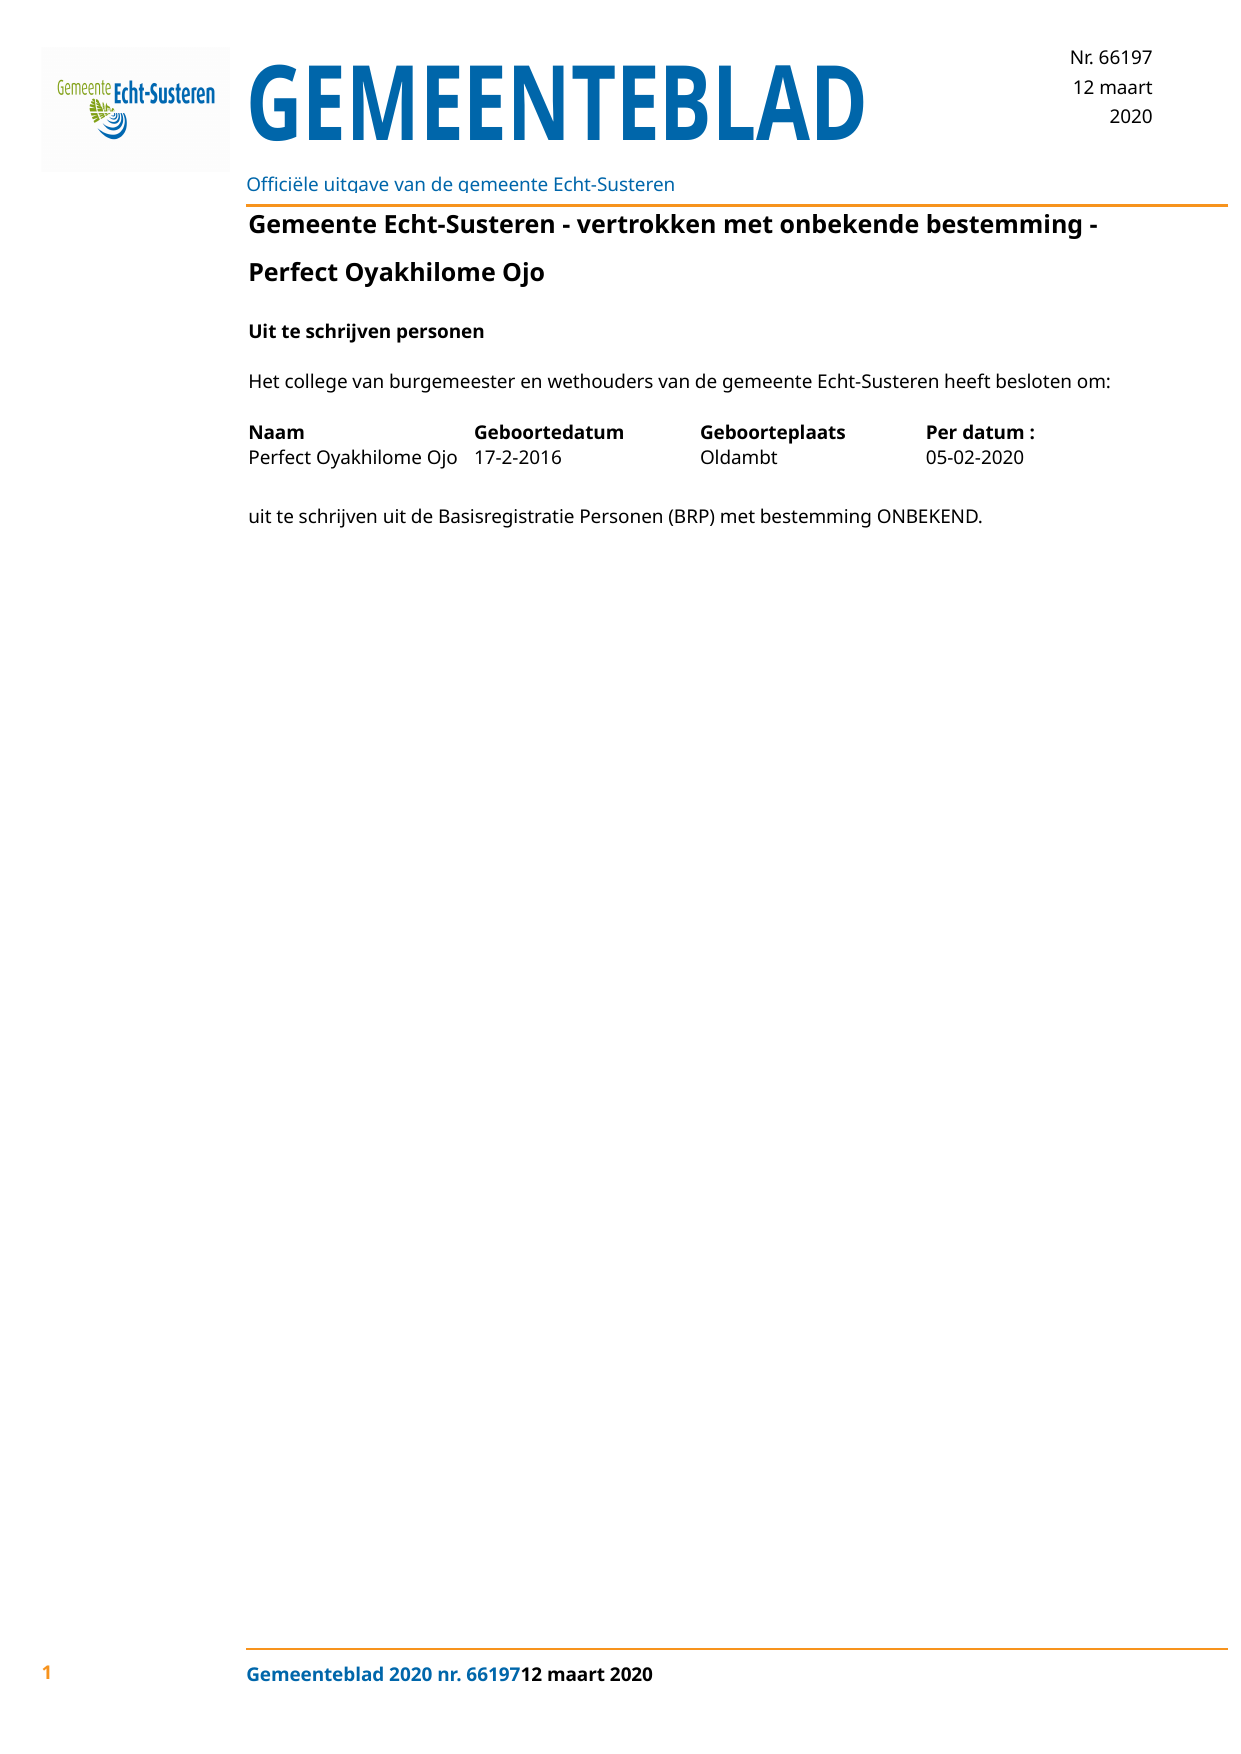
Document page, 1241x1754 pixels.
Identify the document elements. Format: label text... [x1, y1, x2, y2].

table_header Per datum : [926, 419, 1152, 444]
text Het college van burgemeester en wethouders van de gemeente Echt-Susteren heeft besloten om: [248, 368, 1152, 394]
table_cell Perfect Oyakhilome Ojo [248, 445, 474, 500]
text uit te schrijven uit de Basisregistratie Personen (BRP) met bestemming ONBEKEND. [248, 503, 1152, 529]
table_cell 05-02-2020 [926, 445, 1152, 500]
table_cell Oldambt [700, 445, 926, 500]
table_header Geboortedatum [474, 419, 700, 444]
table_cell 17-2-2016 [474, 445, 700, 500]
table_header Geboorteplaats [700, 419, 926, 444]
text Uit te schrijven personen [248, 318, 1152, 344]
picture [41, 47, 231, 172]
text Gemeente Echt-Susteren - vertrokken met onbekende bestemming - Perfect Oyakhilome Ojo [248, 207, 1152, 288]
table_header Naam [248, 419, 474, 444]
